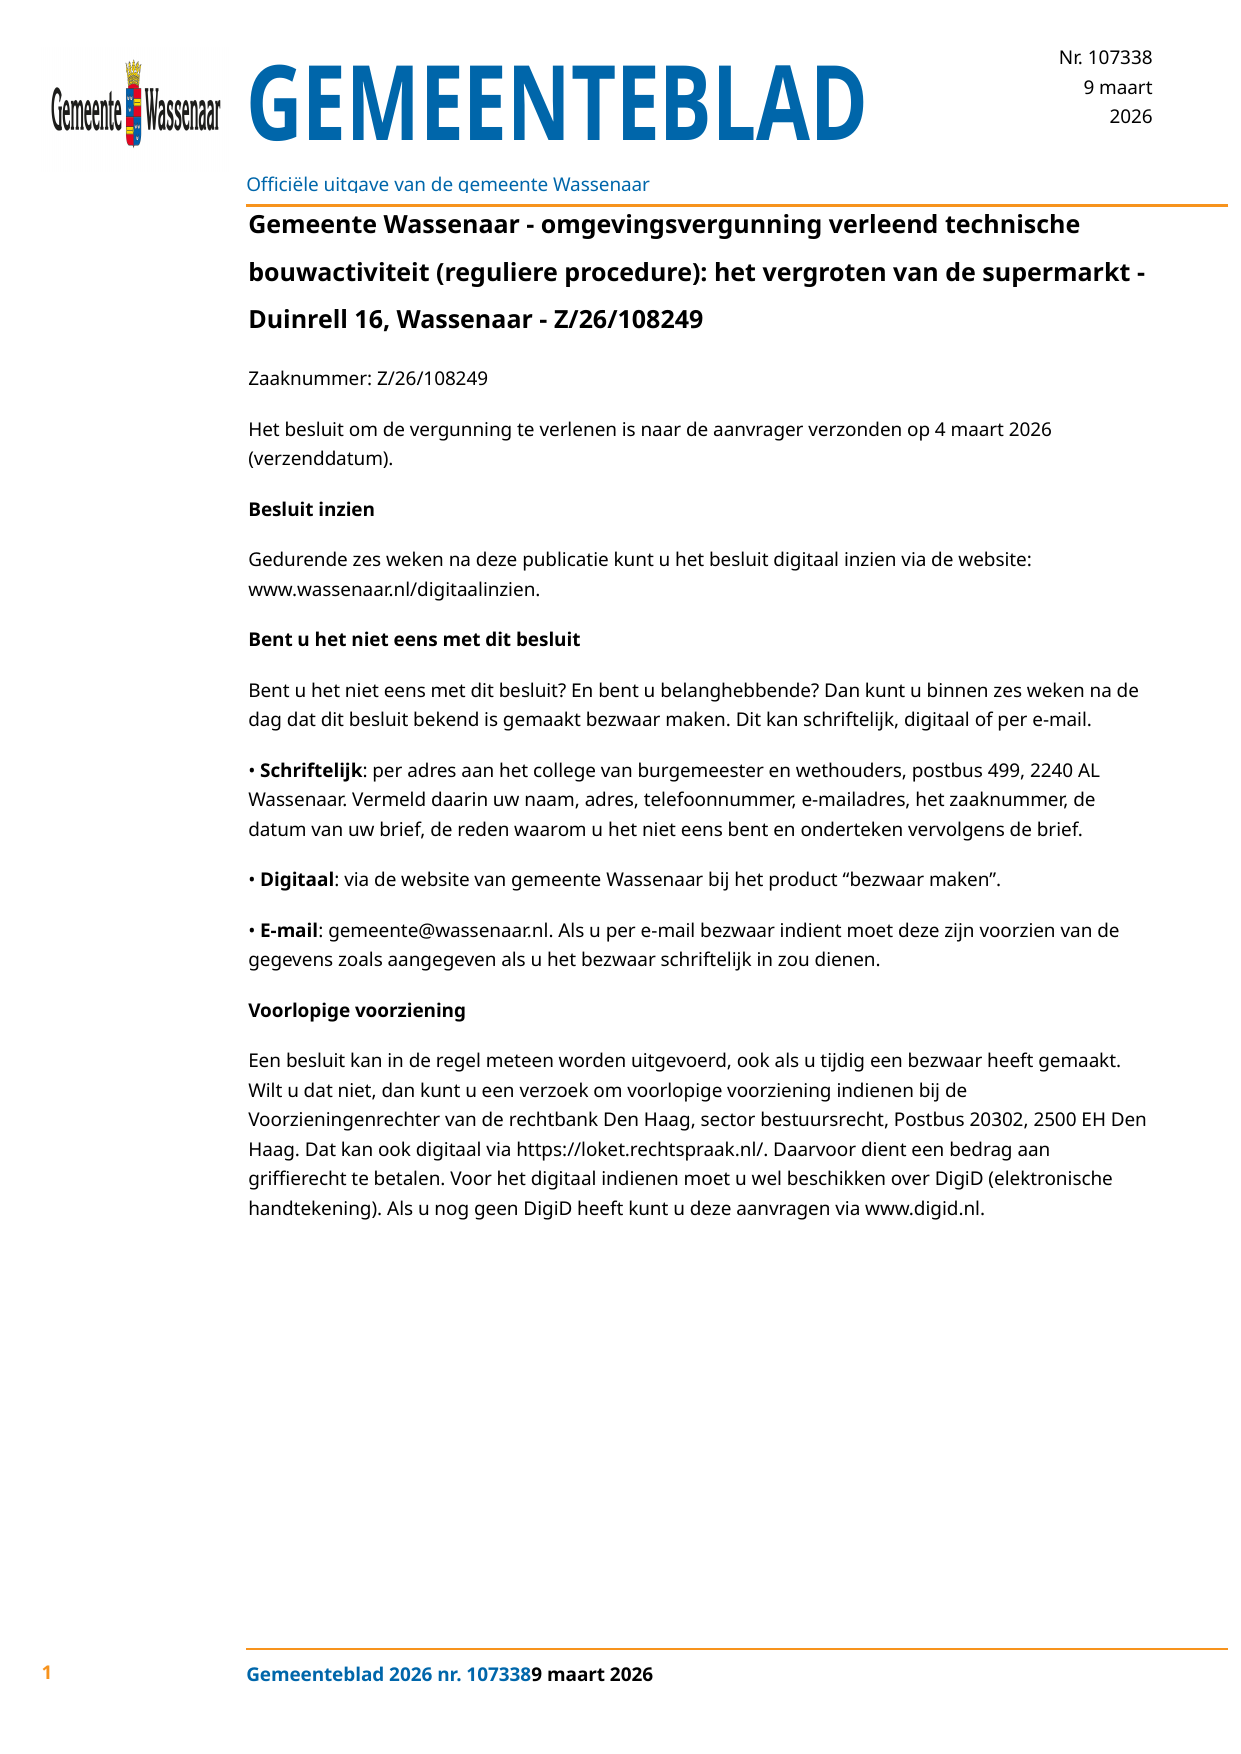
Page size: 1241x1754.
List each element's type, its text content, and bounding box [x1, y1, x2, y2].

text Gemeente Wassenaar - omgevingsvergunning verleend technische bouwactiviteit (reguliere procedure): het vergroten van de supermarkt - Duinrell 16, Wassenaar - Z/26/108249 [248, 207, 1152, 336]
text • E-mail: gemeente@wassenaar.nl. Als u per e-mail bezwaar indient moet deze zijn voorzien van de gegevens zoals aangegeven als u het bezwaar schriftelijk in zou dienen. [248, 917, 1152, 972]
text • Digitaal: via de website van gemeente Wassenaar bij het product “bezwaar maken”. [248, 866, 1152, 892]
text Zaaknummer: Z/26/108249 [248, 366, 1152, 391]
text Een besluit kan in de regel meteen worden uitgevoerd, ook als u tijdig een bezwaar heeft gemaakt. Wilt u dat niet, dan kunt u een verzoek om voorlopige voorziening indienen bij de Voorzieningenrechter van de rechtbank Den Haag, sector bestuursrecht, Postbus 20302, 2500 EH Den Haag. Dat kan ook digitaal via https://loket.rechtspraak.nl/. Daarvoor dient een bedrag aan griffierecht te betalen. Voor het digitaal indienen moet u wel beschikken over DigiD (elektronische handtekening). Als u nog geen DigiD heeft kunt u deze aanvragen via www.digid.nl. [248, 1047, 1152, 1221]
text Voorlopige voorziening [248, 997, 1152, 1022]
text Gedurende zes weken na deze publicatie kunt u het besluit digitaal inzien via de website: www.wassenaar.nl/digitaalinzien. [248, 546, 1152, 602]
text Het besluit om de vergunning te verlenen is naar de aanvrager verzonden op 4 maart 2026 (verzenddatum). [248, 416, 1152, 471]
text Bent u het niet eens met dit besluit [248, 626, 1152, 652]
text • Schriftelijk: per adres aan het college van burgemeester en wethouders, postbus 499, 2240 AL Wassenaar. Vermeld daarin uw naam, adres, telefoonnummer, e-mailadres, het zaaknummer, de datum van uw brief, de reden waarom u het niet eens bent en onderteken vervolgens de brief. [248, 757, 1152, 842]
picture [41, 47, 231, 172]
text Besluit inzien [248, 496, 1152, 522]
text Bent u het niet eens met dit besluit? En bent u belanghebbende? Dan kunt u binnen zes weken na de dag dat dit besluit bekend is gemaakt bezwaar maken. Dit kan schriftelijk, digitaal of per e-mail. [248, 677, 1152, 732]
